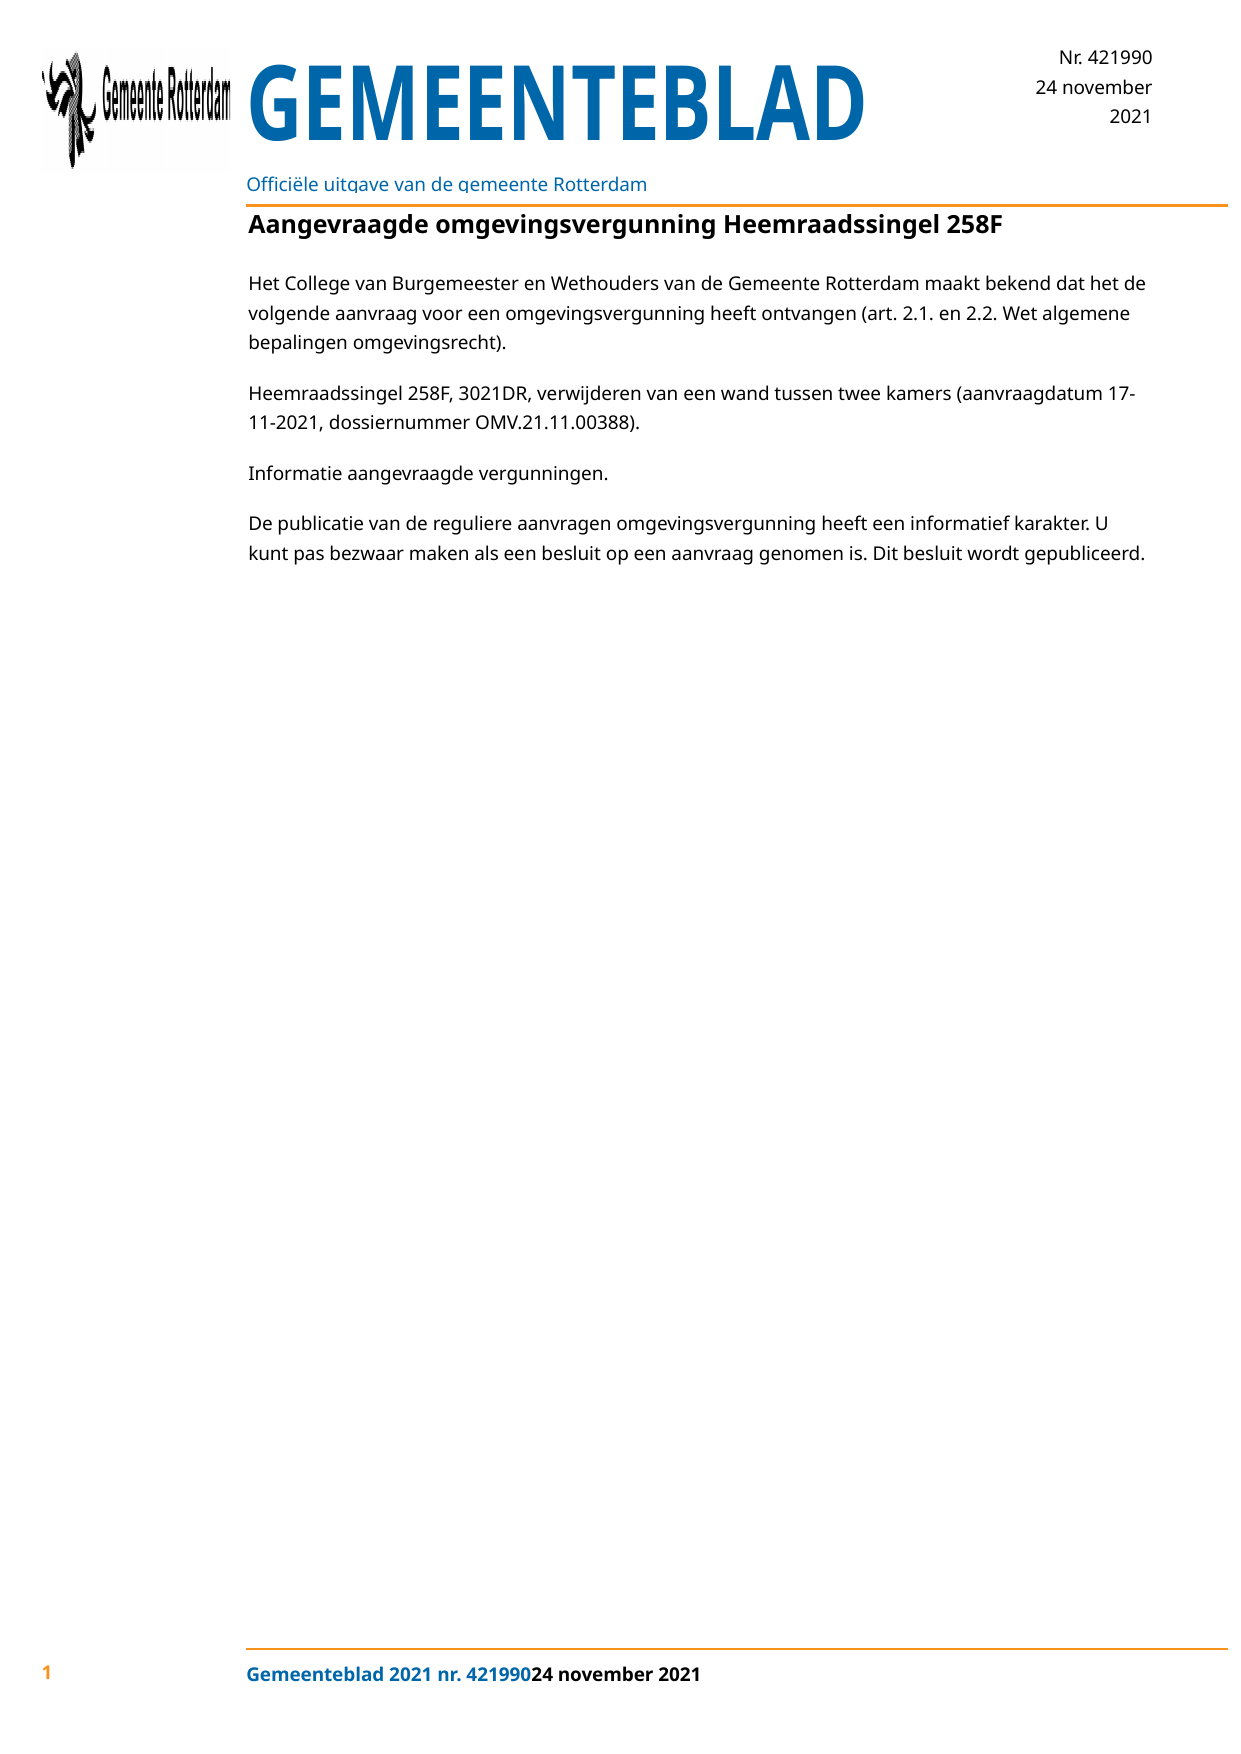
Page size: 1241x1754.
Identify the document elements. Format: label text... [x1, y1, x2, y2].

text Informatie aangevraagde vergunningen. [248, 460, 1152, 486]
text Heemraadssingel 258F, 3021DR, verwijderen van een wand tussen twee kamers (aanvraagdatum 17-11-2021, dossiernummer OMV.21.11.00388). [248, 380, 1152, 435]
text Het College van Burgemeester en Wethouders van de Gemeente Rotterdam maakt bekend dat het de volgende aanvraag voor een omgevingsvergunning heeft ontvangen (art. 2.1. en 2.2. Wet algemene bepalingen omgevingsrecht). [248, 270, 1152, 355]
text De publicatie van de reguliere aanvragen omgevingsvergunning heeft een informatief karakter. U kunt pas bezwaar maken als een besluit op een aanvraag genomen is. Dit besluit wordt gepubliceerd. [248, 510, 1152, 566]
text Aangevraagde omgevingsvergunning Heemraadssingel 258F [248, 207, 1152, 241]
picture [41, 47, 231, 172]
